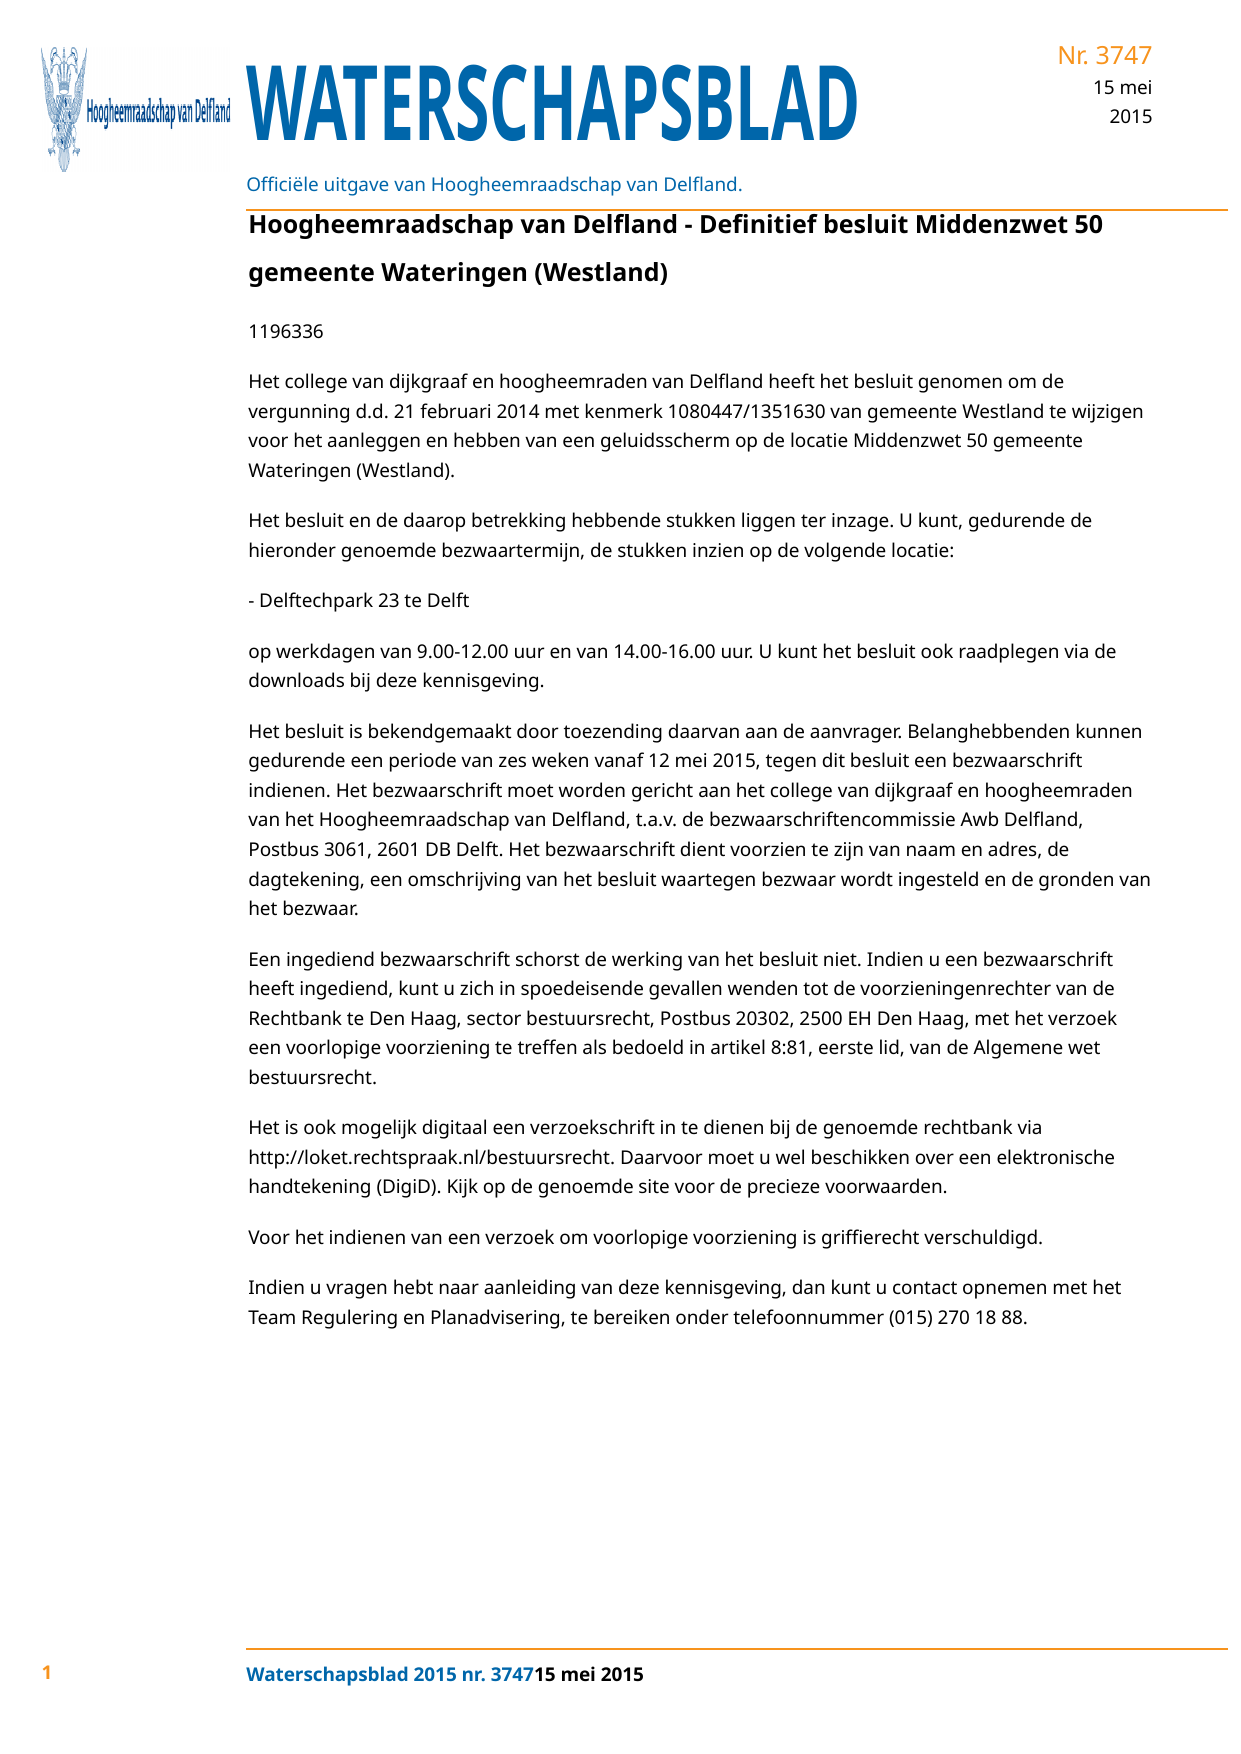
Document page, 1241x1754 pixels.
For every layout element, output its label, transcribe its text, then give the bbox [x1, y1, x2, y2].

text 1196336 [248, 318, 1152, 344]
text Indien u vragen hebt naar aanleiding van deze kennisgeving, dan kunt u contact opnemen met het Team Regulering en Planadvisering, te bereiken onder telefoonnummer (015) 270 18 88. [248, 1274, 1152, 1330]
text Het college van dijkgraaf en hoogheemraden van Delfland heeft het besluit genomen om de vergunning d.d. 21 februari 2014 met kenmerk 1080447/1351630 van gemeente Westland te wijzigen voor het aanleggen en hebben van een geluidsscherm op de locatie Middenzwet 50 gemeente Wateringen (Westland). [248, 368, 1152, 483]
text Het besluit is bekendgemaakt door toezending daarvan aan de aanvrager. Belanghebbenden kunnen gedurende een periode van zes weken vanaf 12 mei 2015, tegen dit besluit een bezwaarschrift indienen. Het bezwaarschrift moet worden gericht aan het college van dijkgraaf en hoogheemraden van het Hoogheemraadschap van Delfland, t.a.v. de bezwaarschriftencommissie Awb Delfland, Postbus 3061, 2601 DB Delft. Het bezwaarschrift dient voorzien te zijn van naam en adres, de dagtekening, een omschrijving van het besluit waartegen bezwaar wordt ingesteld en de gronden van het bezwaar. [248, 718, 1152, 921]
text - Delftechpark 23 te Delft [248, 587, 1152, 613]
text Een ingediend bezwaarschrift schorst de werking van het besluit niet. Indien u een bezwaarschrift heeft ingediend, kunt u zich in spoedeisende gevallen wenden tot de voorzieningenrechter van de Rechtbank te Den Haag, sector bestuursrecht, Postbus 20302, 2500 EH Den Haag, met het verzoek een voorlopige voorziening te treffen als bedoeld in artikel 8:81, eerste lid, van de Algemene wet bestuursrecht. [248, 946, 1152, 1090]
text Hoogheemraadschap van Delfland - Definitief besluit Middenzwet 50 gemeente Wateringen (Westland) [248, 211, 1152, 288]
text op werkdagen van 9.00-12.00 uur en van 14.00-16.00 uur. U kunt het besluit ook raadplegen via de downloads bij deze kennisgeving. [248, 638, 1152, 693]
text Het besluit en de daarop betrekking hebbende stukken liggen ter inzage. U kunt, gedurende de hieronder genoemde bezwaartermijn, de stukken inzien op de volgende locatie: [248, 507, 1152, 563]
picture [41, 47, 231, 172]
text Voor het indienen van een verzoek om voorlopige voorziening is griffierecht verschuldigd. [248, 1224, 1152, 1250]
text Het is ook mogelijk digitaal een verzoekschrift in te dienen bij de genoemde rechtbank via http://loket.rechtspraak.nl/bestuursrecht. Daarvoor moet u wel beschikken over een elektronische handtekening (DigiD). Kijk op de genoemde site voor de precieze voorwaarden. [248, 1114, 1152, 1199]
